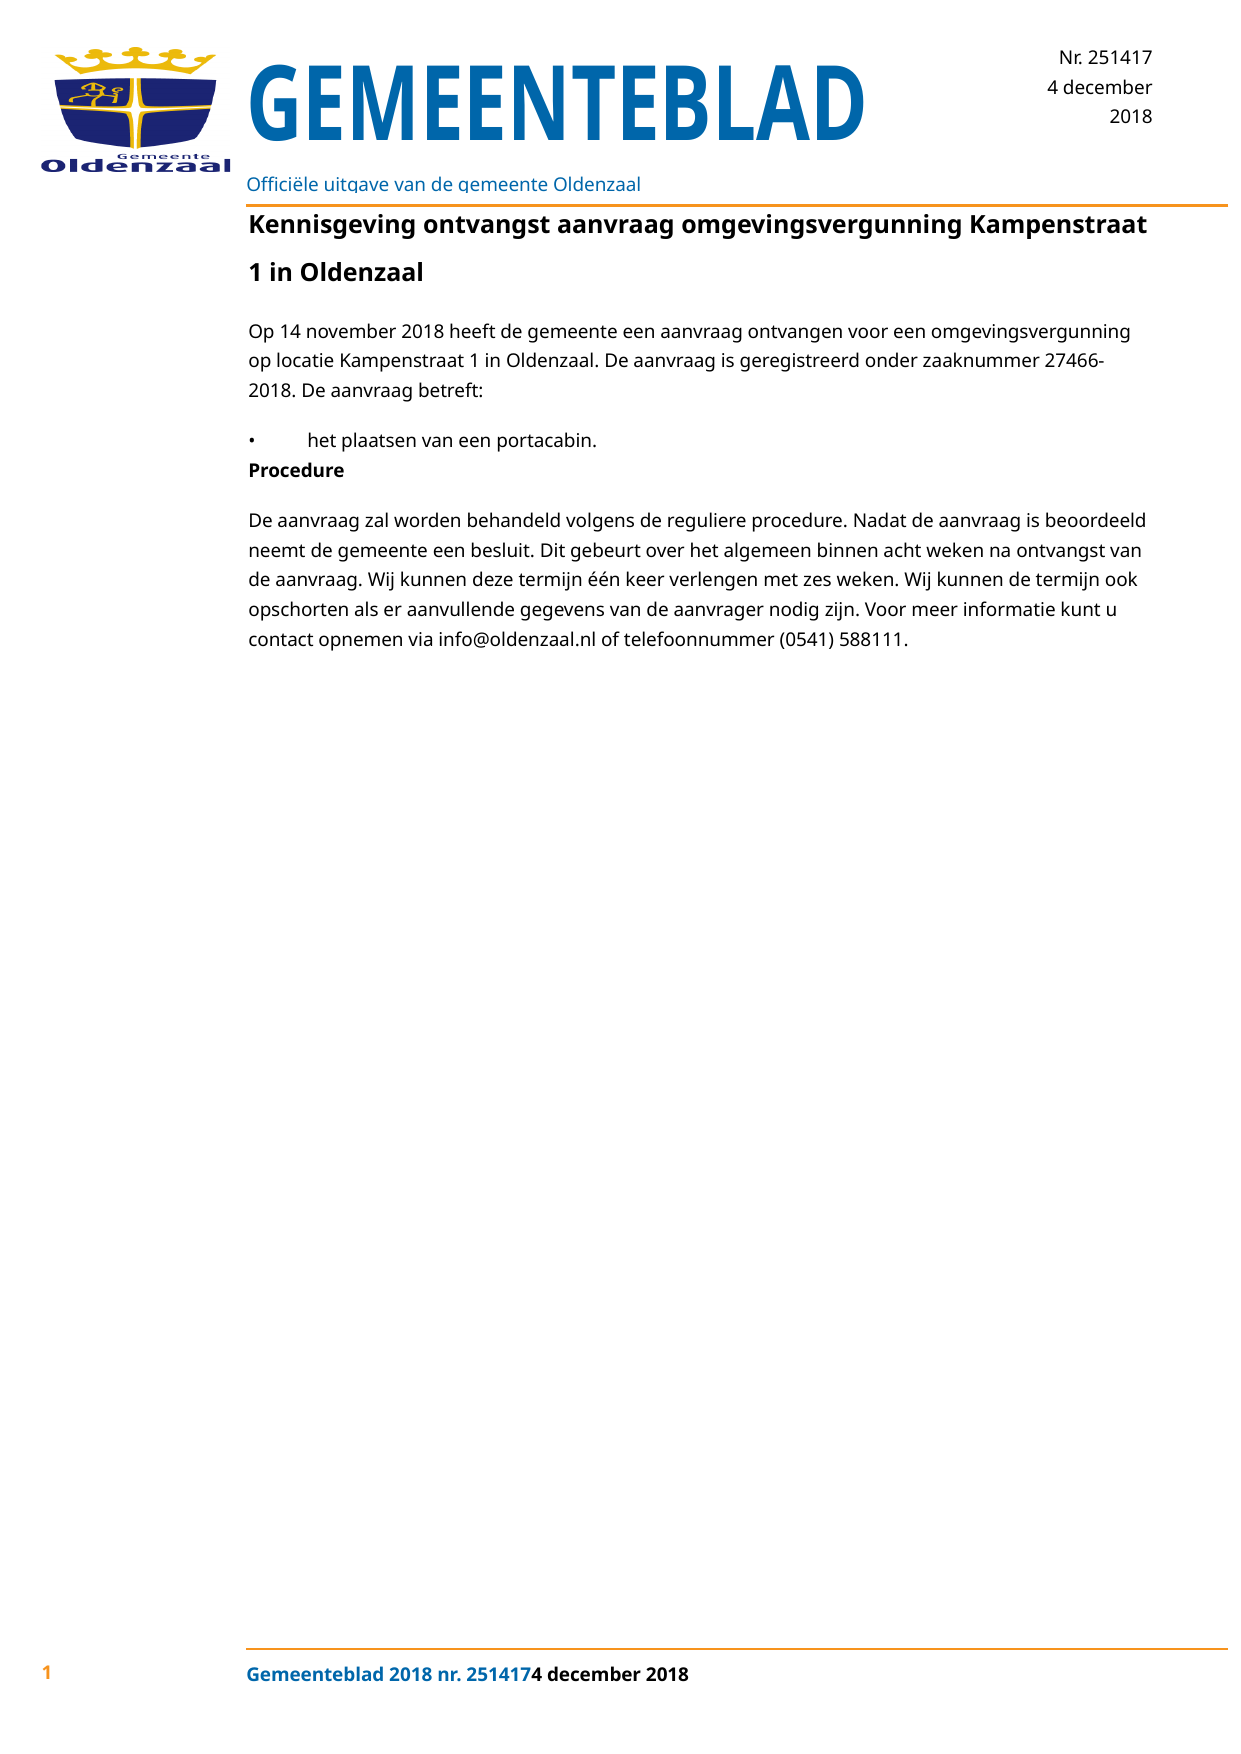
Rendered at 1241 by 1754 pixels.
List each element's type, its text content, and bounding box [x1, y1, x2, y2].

text Op 14 november 2018 heeft de gemeente een aanvraag ontvangen voor een omgevingsvergunning op locatie Kampenstraat 1 in Oldenzaal. De aanvraag is geregistreerd onder zaaknummer 27466-2018. De aanvraag betreft: [248, 318, 1152, 403]
text Kennisgeving ontvangst aanvraag omgevingsvergunning Kampenstraat 1 in Oldenzaal [248, 207, 1152, 288]
text De aanvraag zal worden behandeld volgens de reguliere procedure. Nadat de aanvraag is beoordeeld neemt de gemeente een besluit. Dit gebeurt over het algemeen binnen acht weken na ontvangst van de aanvraag. Wij kunnen deze termijn één keer verlengen met zes weken. Wij kunnen de termijn ook opschorten als er aanvullende gegevens van de aanvrager nodig zijn. Voor meer informatie kunt u contact opnemen via info@oldenzaal.nl of telefoonnummer (0541) 588111. [248, 507, 1152, 652]
text Procedure [248, 457, 1152, 483]
list het plaatsen van een portacabin. [248, 427, 1152, 453]
picture [41, 47, 231, 172]
